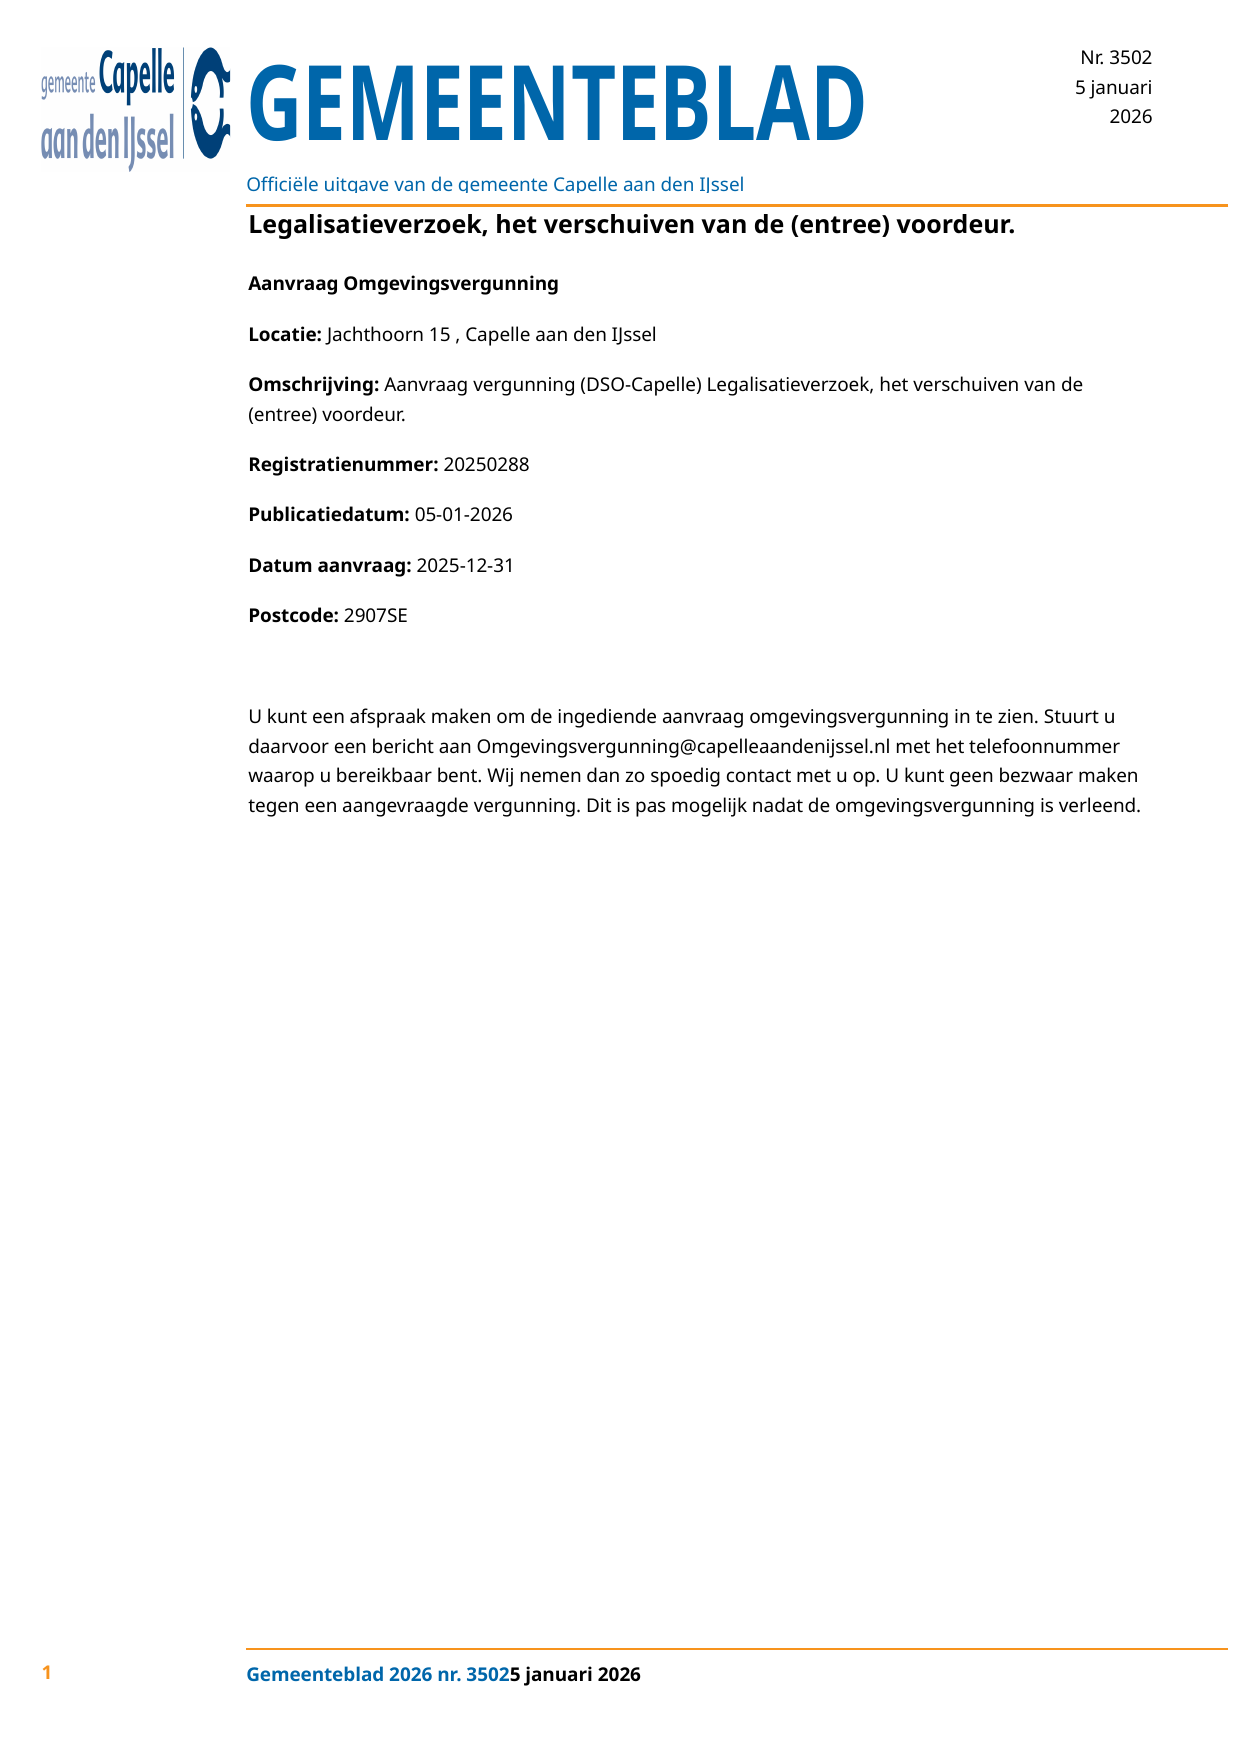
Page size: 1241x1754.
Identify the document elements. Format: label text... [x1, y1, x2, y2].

text Locatie: Jachthoorn 15 , Capelle aan den IJssel [248, 321, 1152, 346]
text Publicatiedatum: 05-01-2026 [248, 502, 1152, 527]
text Aanvraag Omgevingsvergunning [248, 270, 1152, 296]
text Registratienummer: 20250288 [248, 451, 1152, 477]
text Legalisatieverzoek, het verschuiven van de (entree) voordeur. [248, 207, 1152, 241]
text Datum aanvraag: 2025-12-31 [248, 552, 1152, 578]
picture [41, 47, 231, 172]
text Omschrijving: Aanvraag vergunning (DSO-Capelle) Legalisatieverzoek, het verschuiven van de (entree) voordeur. [248, 371, 1152, 426]
text U kunt een afspraak maken om de ingediende aanvraag omgevingsvergunning in te zien. Stuurt u daarvoor een bericht aan Omgevingsvergunning@capelleaandenijssel.nl met het telefoonnummer waarop u bereikbaar bent. Wij nemen dan zo spoedig contact met u op. U kunt geen bezwaar maken tegen een aangevraagde vergunning. Dit is pas mogelijk nadat de omgevingsvergunning is verleend. [248, 703, 1152, 818]
text Postcode: 2907SE [248, 602, 1152, 628]
